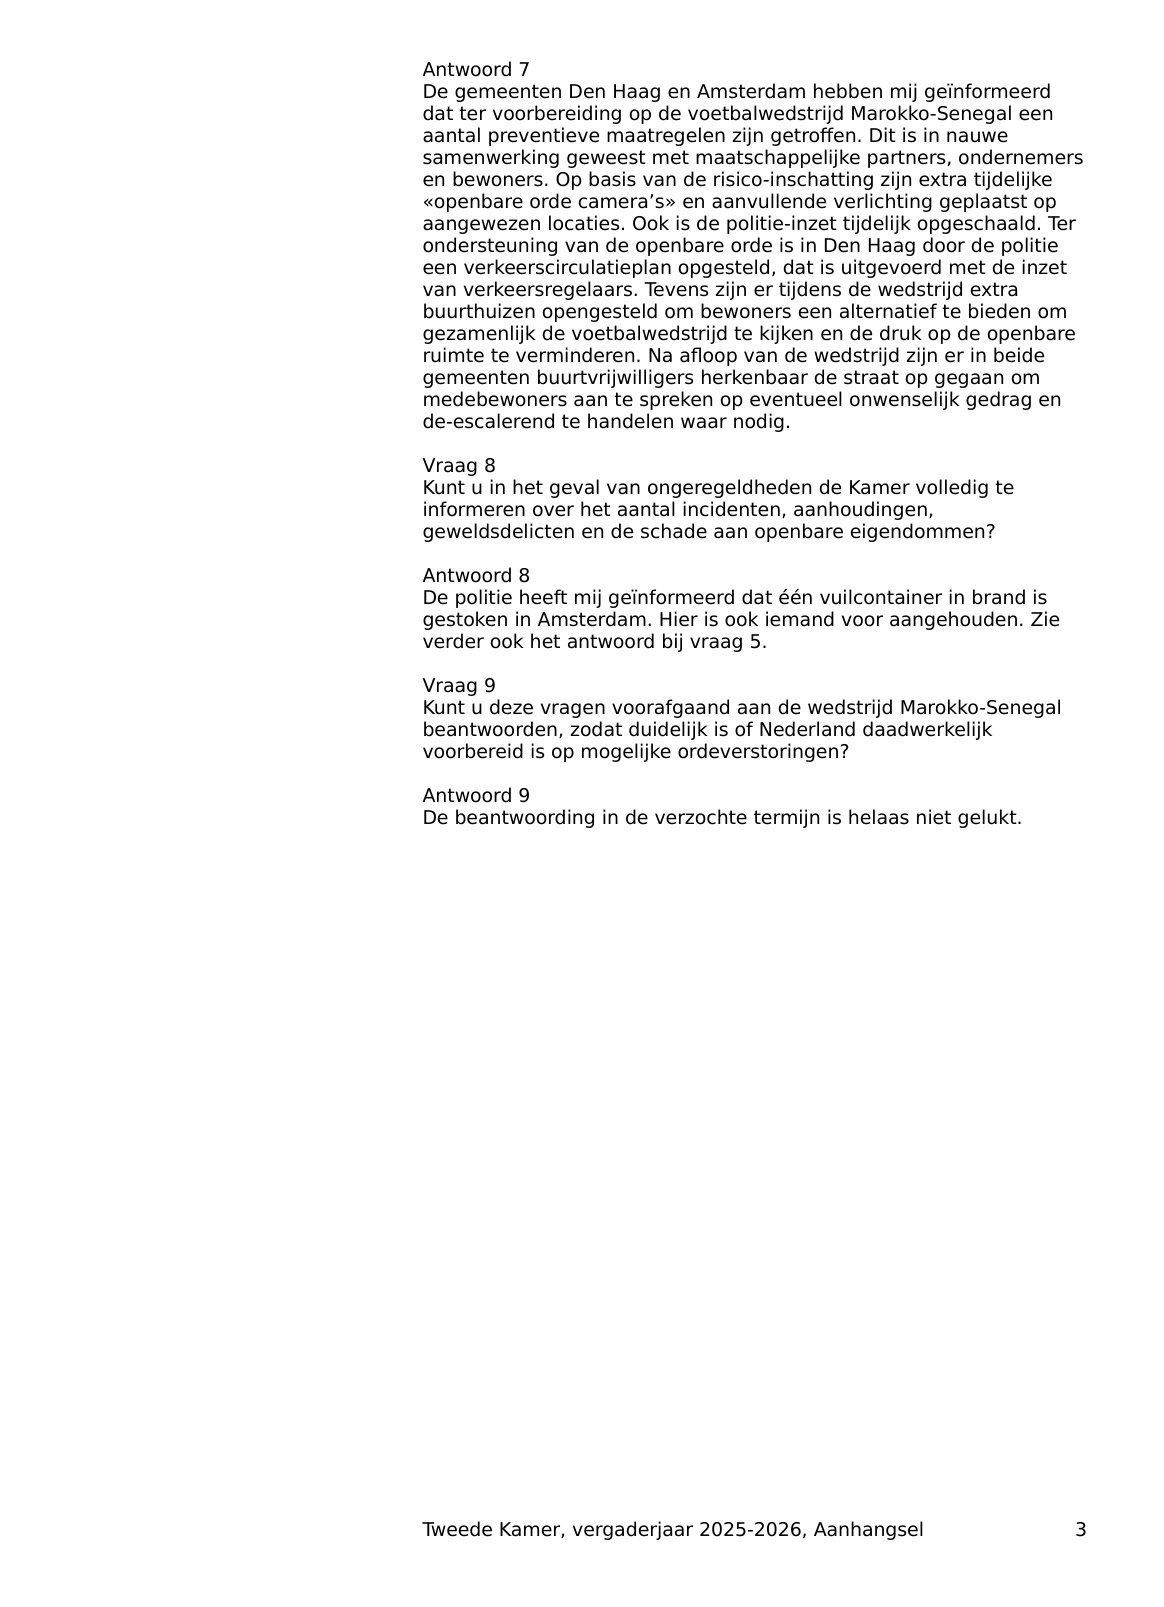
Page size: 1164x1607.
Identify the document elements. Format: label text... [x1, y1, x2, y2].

text De politie heeft mij geïnformeerd dat één vuilcontainer in brand is gestoken in Amsterdam. Hier is ook iemand voor aangehouden. Zie verder ook het antwoord bij vraag 5. [422, 587, 1087, 653]
text De gemeenten Den Haag en Amsterdam hebben mij geïnformeerd dat ter voorbereiding op de voetbalwedstrijd Marokko-Senegal een aantal preventieve maatregelen zijn getroffen. Dit is in nauwe samenwerking geweest met maatschappelijke partners, ondernemers en bewoners. Op basis van de risico-inschatting zijn extra tijdelijke «openbare orde camera’s» en aanvullende verlichting geplaatst op aangewezen locaties. Ook is de politie-inzet tijdelijk opgeschaald. Ter ondersteuning van de openbare orde is in Den Haag door de politie een verkeerscirculatieplan opgesteld, dat is uitgevoerd met de inzet van verkeersregelaars. Tevens zijn er tijdens de wedstrijd extra buurthuizen opengesteld om bewoners een alternatief te bieden om gezamenlijk de voetbalwedstrijd te kijken en de druk op de openbare ruimte te verminderen. Na afloop van de wedstrijd zijn er in beide gemeenten buurtvrijwilligers herkenbaar de straat op gegaan om medebewoners aan te spreken op eventueel onwenselijk gedrag en de-escalerend te handelen waar nodig. [422, 81, 1087, 433]
text Vraag 8 [422, 455, 1087, 477]
text Antwoord 7 [422, 59, 1087, 81]
text Kunt u in het geval van ongeregeldheden de Kamer volledig te informeren over het aantal incidenten, aanhoudingen, geweldsdelicten en de schade aan openbare eigendommen? [422, 477, 1087, 543]
text Kunt u deze vragen voorafgaand aan de wedstrijd Marokko-Senegal beantwoorden, zodat duidelijk is of Nederland daadwerkelijk voorbereid is op mogelijke ordeverstoringen? [422, 697, 1087, 763]
text Vraag 9 [422, 675, 1087, 697]
text Antwoord 8 [422, 565, 1087, 587]
text De beantwoording in de verzochte termijn is helaas niet gelukt. [422, 807, 1087, 829]
text Antwoord 9 [422, 785, 1087, 807]
